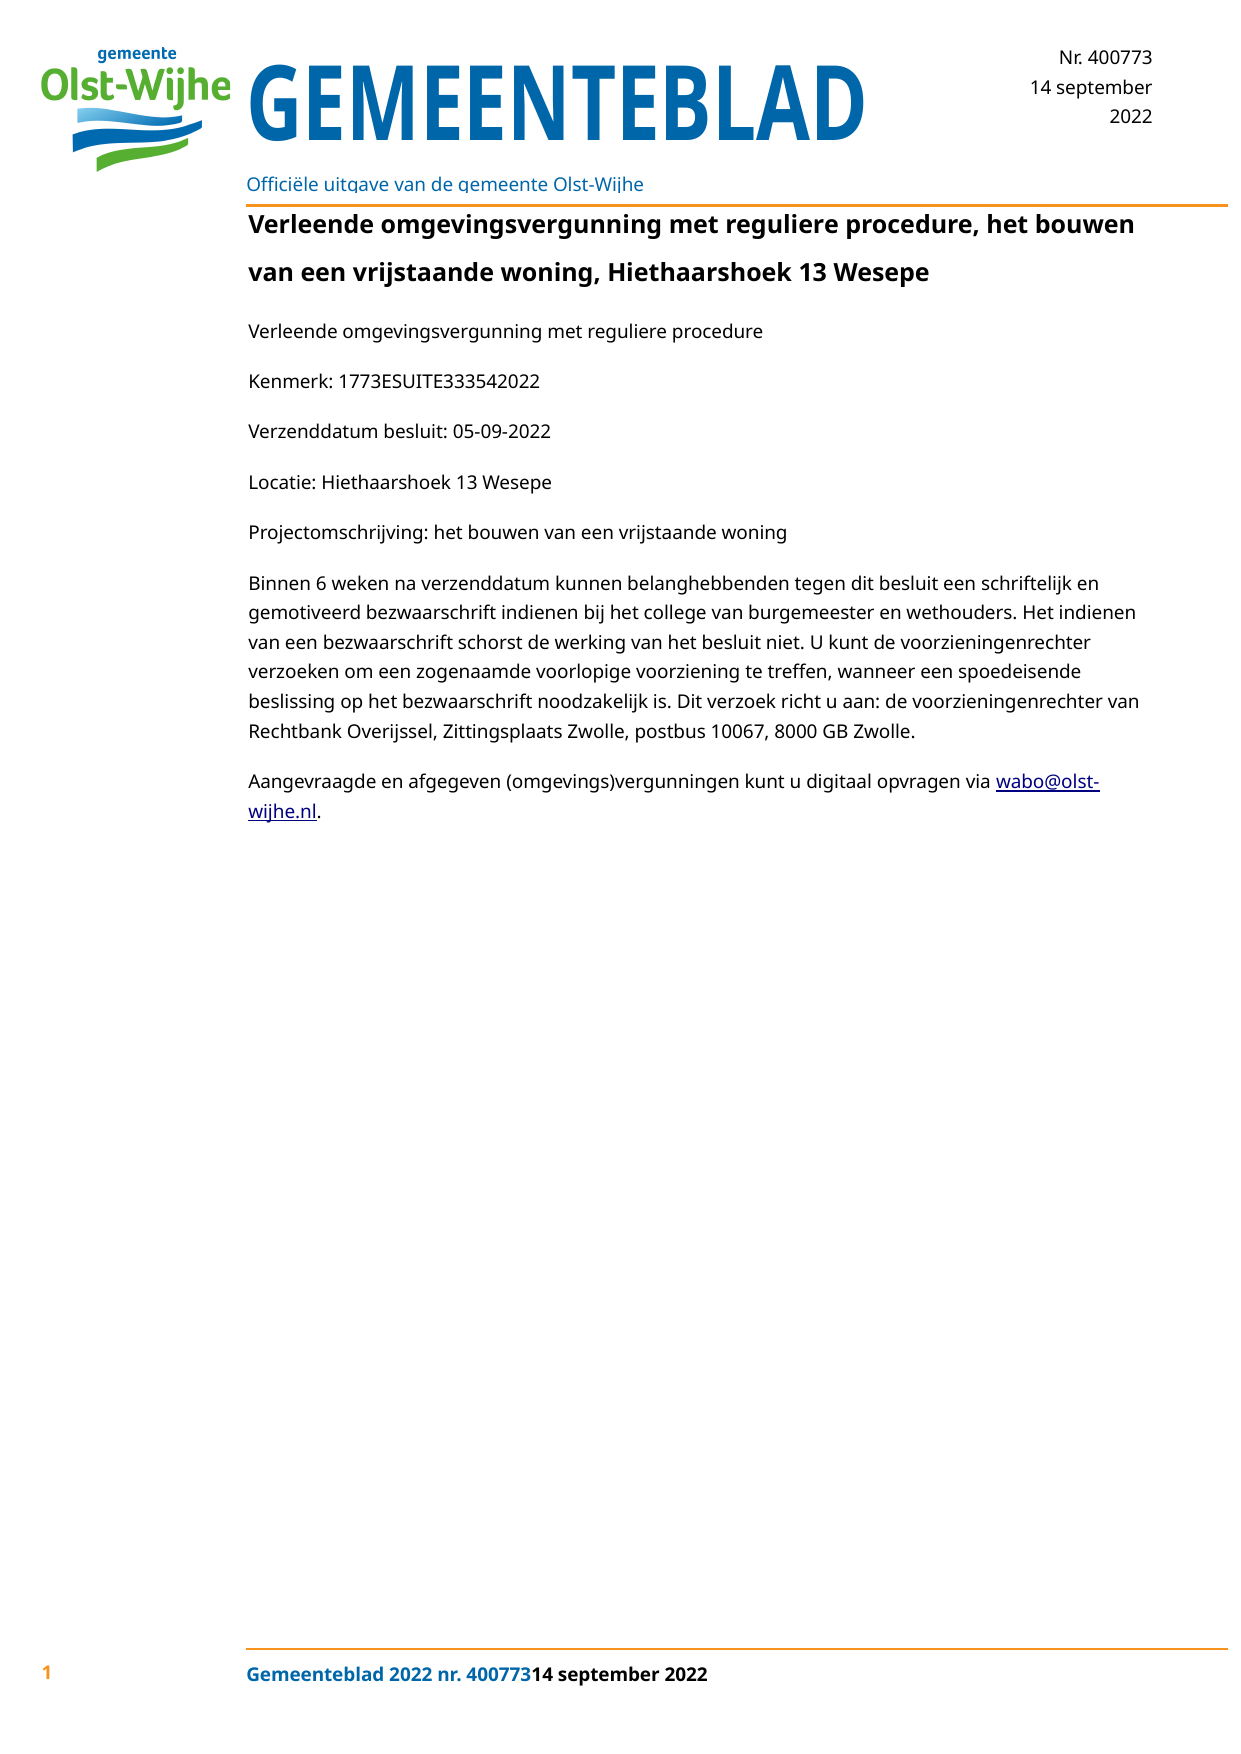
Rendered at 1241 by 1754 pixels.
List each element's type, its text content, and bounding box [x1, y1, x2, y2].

text Binnen 6 weken na verzenddatum kunnen belanghebbenden tegen dit besluit een schriftelijk en gemotiveerd bezwaarschrift indienen bij het college van burgemeester en wethouders. Het indienen van een bezwaarschrift schorst de werking van het besluit niet. U kunt de voorzieningenrechter verzoeken om een zogenaamde voorlopige voorziening te treffen, wanneer een spoedeisende beslissing op het bezwaarschrift noodzakelijk is. Dit verzoek richt u aan: de voorzieningenrechter van Rechtbank Overijssel, Zittingsplaats Zwolle, postbus 10067, 8000 GB Zwolle. [248, 570, 1152, 744]
text Verleende omgevingsvergunning met reguliere procedure [248, 318, 1152, 344]
picture [41, 47, 231, 172]
text Locatie: Hiethaarshoek 13 Wesepe [248, 469, 1152, 495]
text Aangevraagde en afgegeven (omgevings)vergunningen kunt u digitaal opvragen via wabo@olst-wijhe.nl. [248, 768, 1152, 824]
text Verzenddatum besluit: 05-09-2022 [248, 419, 1152, 444]
text Verleende omgevingsvergunning met reguliere procedure, het bouwen van een vrijstaande woning, Hiethaarshoek 13 Wesepe [248, 207, 1152, 288]
text Projectomschrijving: het bouwen van een vrijstaande woning [248, 519, 1152, 545]
text Kenmerk: 1773ESUITE333542022 [248, 368, 1152, 394]
